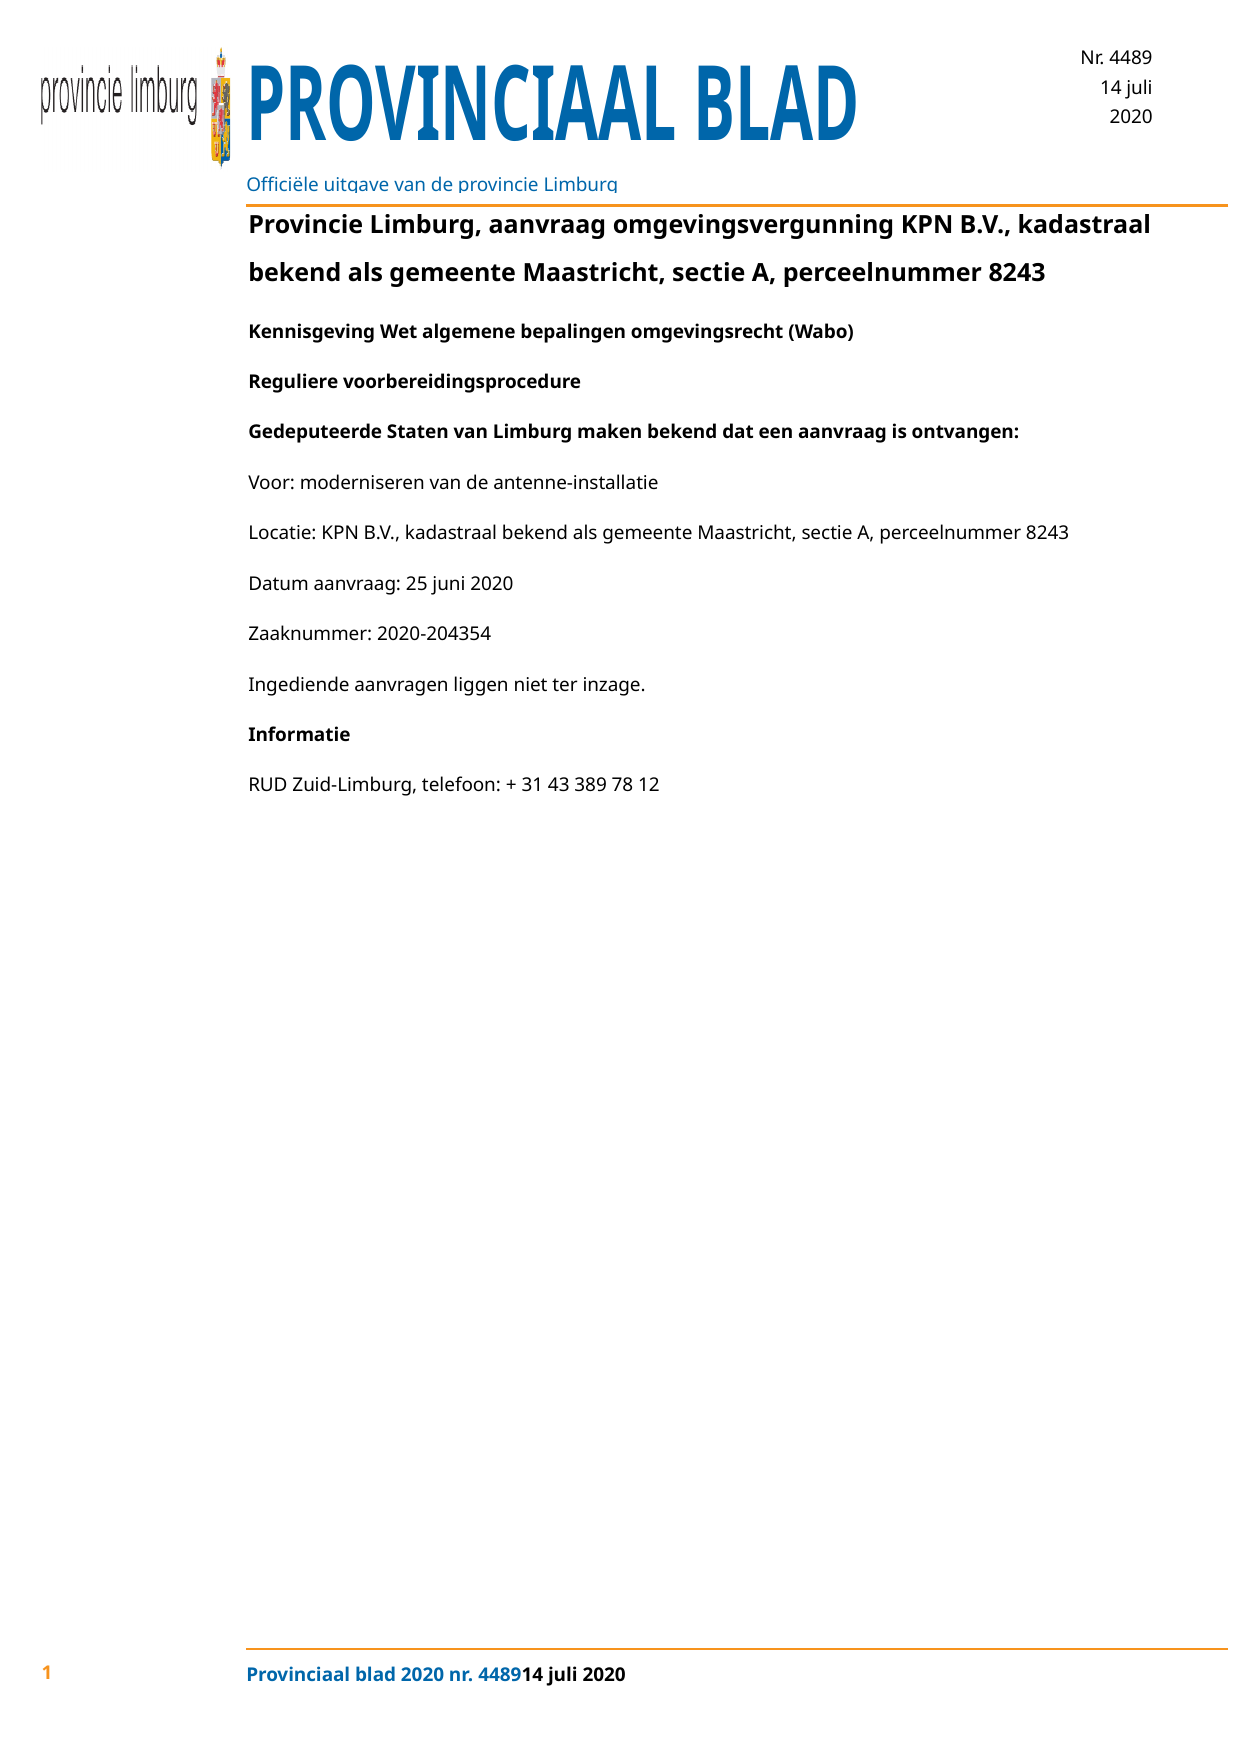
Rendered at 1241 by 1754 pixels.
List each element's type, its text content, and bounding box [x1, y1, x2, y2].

picture [41, 47, 231, 172]
text RUD Zuid-Limburg, telefoon: + 31 43 389 78 12 [248, 772, 1152, 797]
text Ingediende aanvragen liggen niet ter inzage. [248, 671, 1152, 697]
text Datum aanvraag: 25 juni 2020 [248, 570, 1152, 596]
text Provincie Limburg, aanvraag omgevingsvergunning KPN B.V., kadastraal bekend als gemeente Maastricht, sectie A, perceelnummer 8243 [248, 207, 1152, 288]
text Reguliere voorbereidingsprocedure [248, 368, 1152, 394]
text Kennisgeving Wet algemene bepalingen omgevingsrecht (Wabo) [248, 318, 1152, 344]
text Voor: moderniseren van de antenne-installatie [248, 469, 1152, 495]
text Gedeputeerde Staten van Limburg maken bekend dat een aanvraag is ontvangen: [248, 419, 1152, 444]
text Informatie [248, 721, 1152, 747]
text Locatie: KPN B.V., kadastraal bekend als gemeente Maastricht, sectie A, perceelnummer 8243 [248, 519, 1152, 545]
text Zaaknummer: 2020-204354 [248, 620, 1152, 646]
